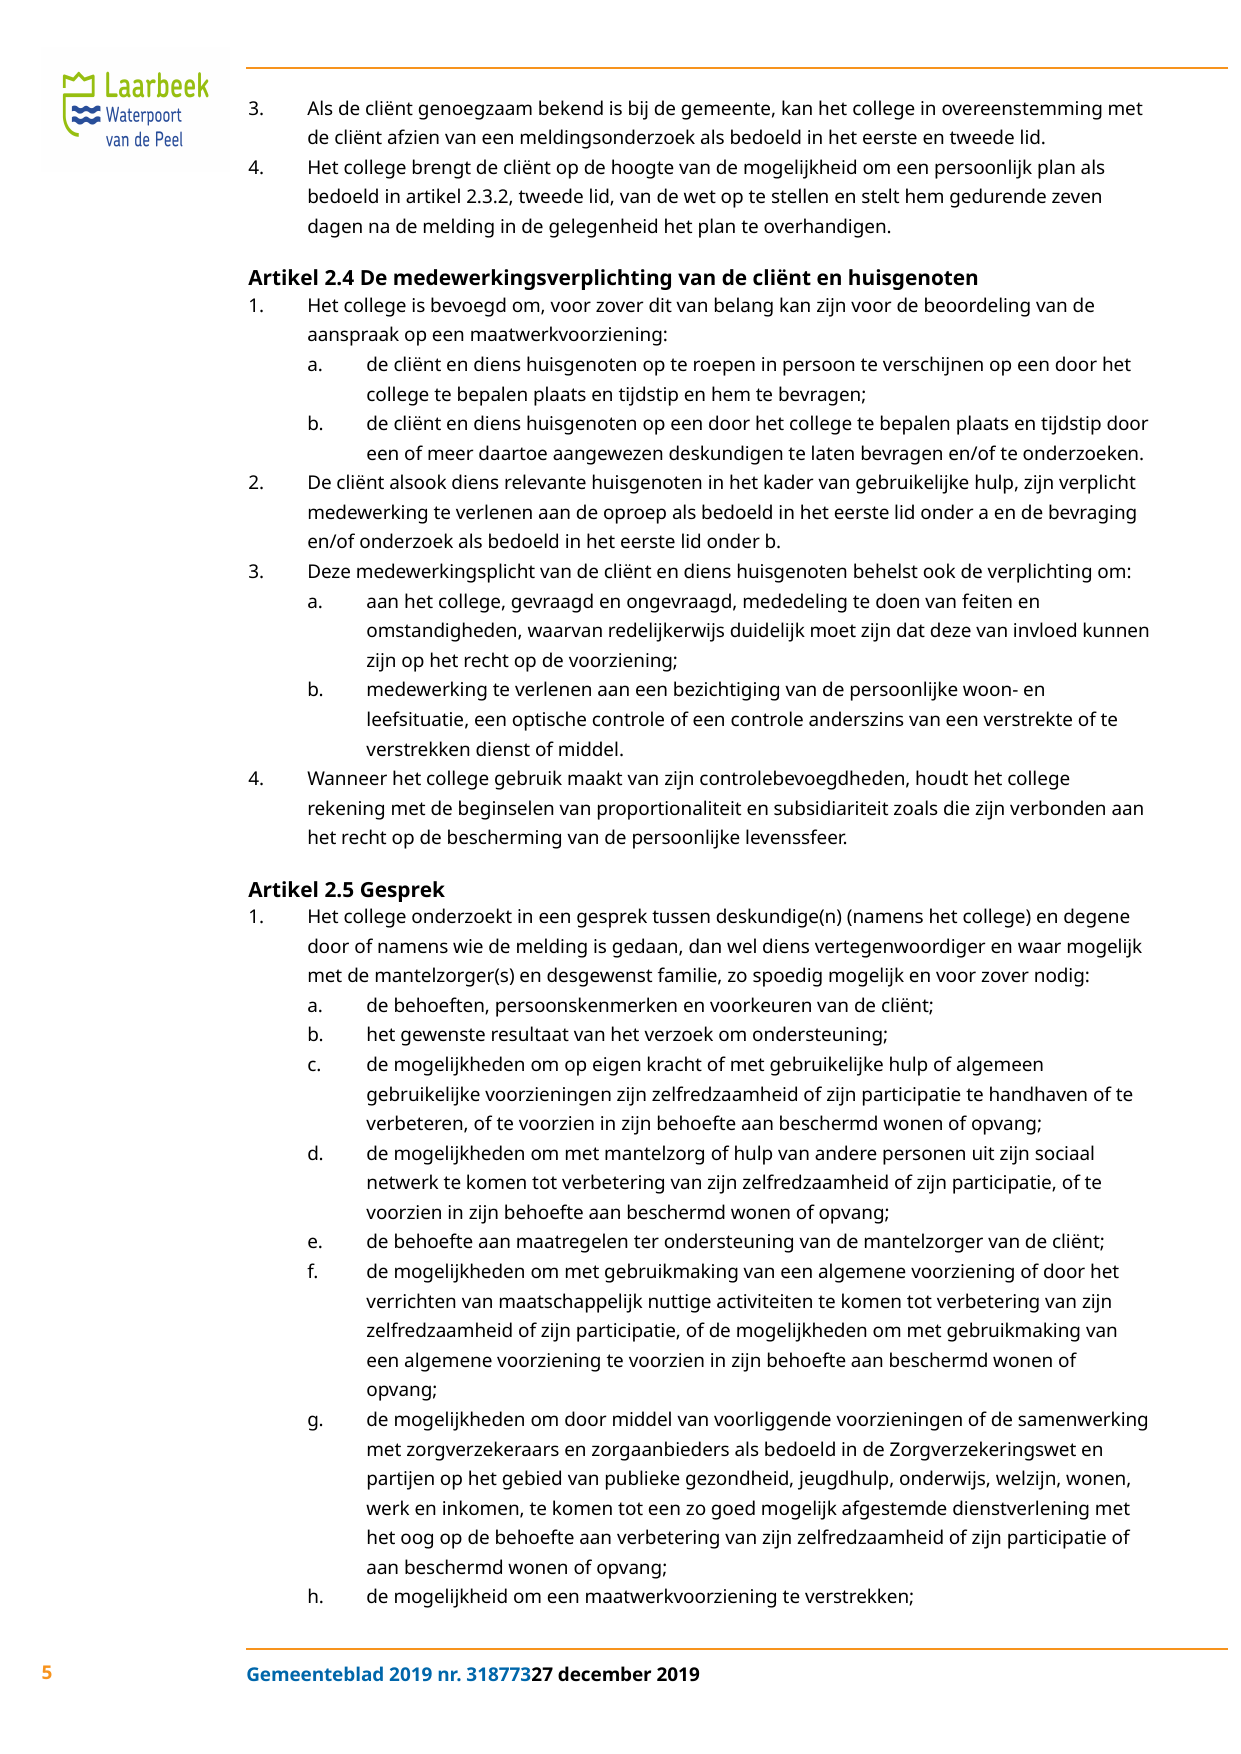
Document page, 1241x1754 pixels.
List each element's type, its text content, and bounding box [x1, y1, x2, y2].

list Wanneer het college gebruik maakt van zijn controlebevoegdheden, houdt het college rekening met de beginselen van proportionaliteit en subsidiariteit zoals die zijn verbonden aan het recht op de bescherming van de persoonlijke levenssfeer. [248, 765, 1152, 850]
list de mogelijkheden om op eigen kracht of met gebruikelijke hulp of algemeen gebruikelijke voorzieningen zijn zelfredzaamheid of zijn participatie te handhaven of te verbeteren, of te voorzien in zijn behoefte aan beschermd wonen of opvang; [307, 1051, 1152, 1136]
text Artikel 2.5 Gesprek [248, 875, 1152, 903]
list de cliënt en diens huisgenoten op een door het college te bepalen plaats en tijdstip door een of meer daartoe aangewezen deskundigen te laten bevragen en/of te onderzoeken. [307, 410, 1152, 466]
text Artikel 2.4 De medewerkingsverplichting van de cliënt en huisgenoten [248, 263, 1152, 292]
list het gewenste resultaat van het verzoek om ondersteuning; [307, 1022, 1152, 1047]
list de behoeften, persoonskenmerken en voorkeuren van de cliënt; [307, 992, 1152, 1018]
list Het college is bevoegd om, voor zover dit van belang kan zijn voor de beoordeling van de aanspraak op een maatwerkvoorziening: [248, 292, 1152, 347]
picture [41, 47, 231, 172]
list de mogelijkheden om door middel van voorliggende voorzieningen of de samenwerking met zorgverzekeraars en zorgaanbieders als bedoeld in de Zorgverzekeringswet en partijen op het gebied van publieke gezondheid, jeugdhulp, onderwijs, welzijn, wonen, werk en inkomen, te komen tot een zo goed mogelijk afgestemde dienstverlening met het oog op de behoefte aan verbetering van zijn zelfredzaamheid of zijn participatie of aan beschermd wonen of opvang; [307, 1406, 1152, 1580]
list Het college onderzoekt in een gesprek tussen deskundige(n) (namens het college) en degene door of namens wie de melding is gedaan, dan wel diens vertegenwoordiger en waar mogelijk met de mantelzorger(s) en desgewenst familie, zo spoedig mogelijk en voor zover nodig: [248, 903, 1152, 988]
list medewerking te verlenen aan een bezichtiging van de persoonlijke woon- en leefsituatie, een optische controle of een controle anderszins van een verstrekte of te verstrekken dienst of middel. [307, 677, 1152, 761]
list de cliënt en diens huisgenoten op te roepen in persoon te verschijnen op een door het college te bepalen plaats en tijdstip en hem te bevragen; [307, 351, 1152, 406]
list de behoefte aan maatregelen ter ondersteuning van de mantelzorger van de cliënt; [307, 1229, 1152, 1254]
list Deze medewerkingsplicht van de cliënt en diens huisgenoten behelst ook de verplichting om: [248, 558, 1152, 584]
list de mogelijkheden om met mantelzorg of hulp van andere personen uit zijn sociaal netwerk te komen tot verbetering van zijn zelfredzaamheid of zijn participatie, of te voorzien in zijn behoefte aan beschermd wonen of opvang; [307, 1140, 1152, 1225]
list De cliënt alsook diens relevante huisgenoten in het kader van gebruikelijke hulp, zijn verplicht medewerking te verlenen aan de oproep als bedoeld in het eerste lid onder a en de bevraging en/of onderzoek als bedoeld in het eerste lid onder b. [248, 469, 1152, 554]
list Als de cliënt genoegzaam bekend is bij de gemeente, kan het college in overeenstemming met de cliënt afzien van een meldingsonderzoek als bedoeld in het eerste en tweede lid. [248, 95, 1152, 150]
list aan het college, gevraagd en ongevraagd, mededeling te doen van feiten en omstandigheden, waarvan redelijkerwijs duidelijk moet zijn dat deze van invloed kunnen zijn op het recht op de voorziening; [307, 588, 1152, 673]
list Het college brengt de cliënt op de hoogte van de mogelijkheid om een persoonlijk plan als bedoeld in artikel 2.3.2, tweede lid, van de wet op te stellen en stelt hem gedurende zeven dagen na de melding in de gelegenheid het plan te overhandigen. [248, 154, 1152, 239]
list de mogelijkheid om een maatwerkvoorziening te verstrekken; [307, 1584, 1152, 1609]
list de mogelijkheden om met gebruikmaking van een algemene voorziening of door het verrichten van maatschappelijk nuttige activiteiten te komen tot verbetering van zijn zelfredzaamheid of zijn participatie, of de mogelijkheden om met gebruikmaking van een algemene voorziening te voorzien in zijn behoefte aan beschermd wonen of opvang; [307, 1258, 1152, 1402]
